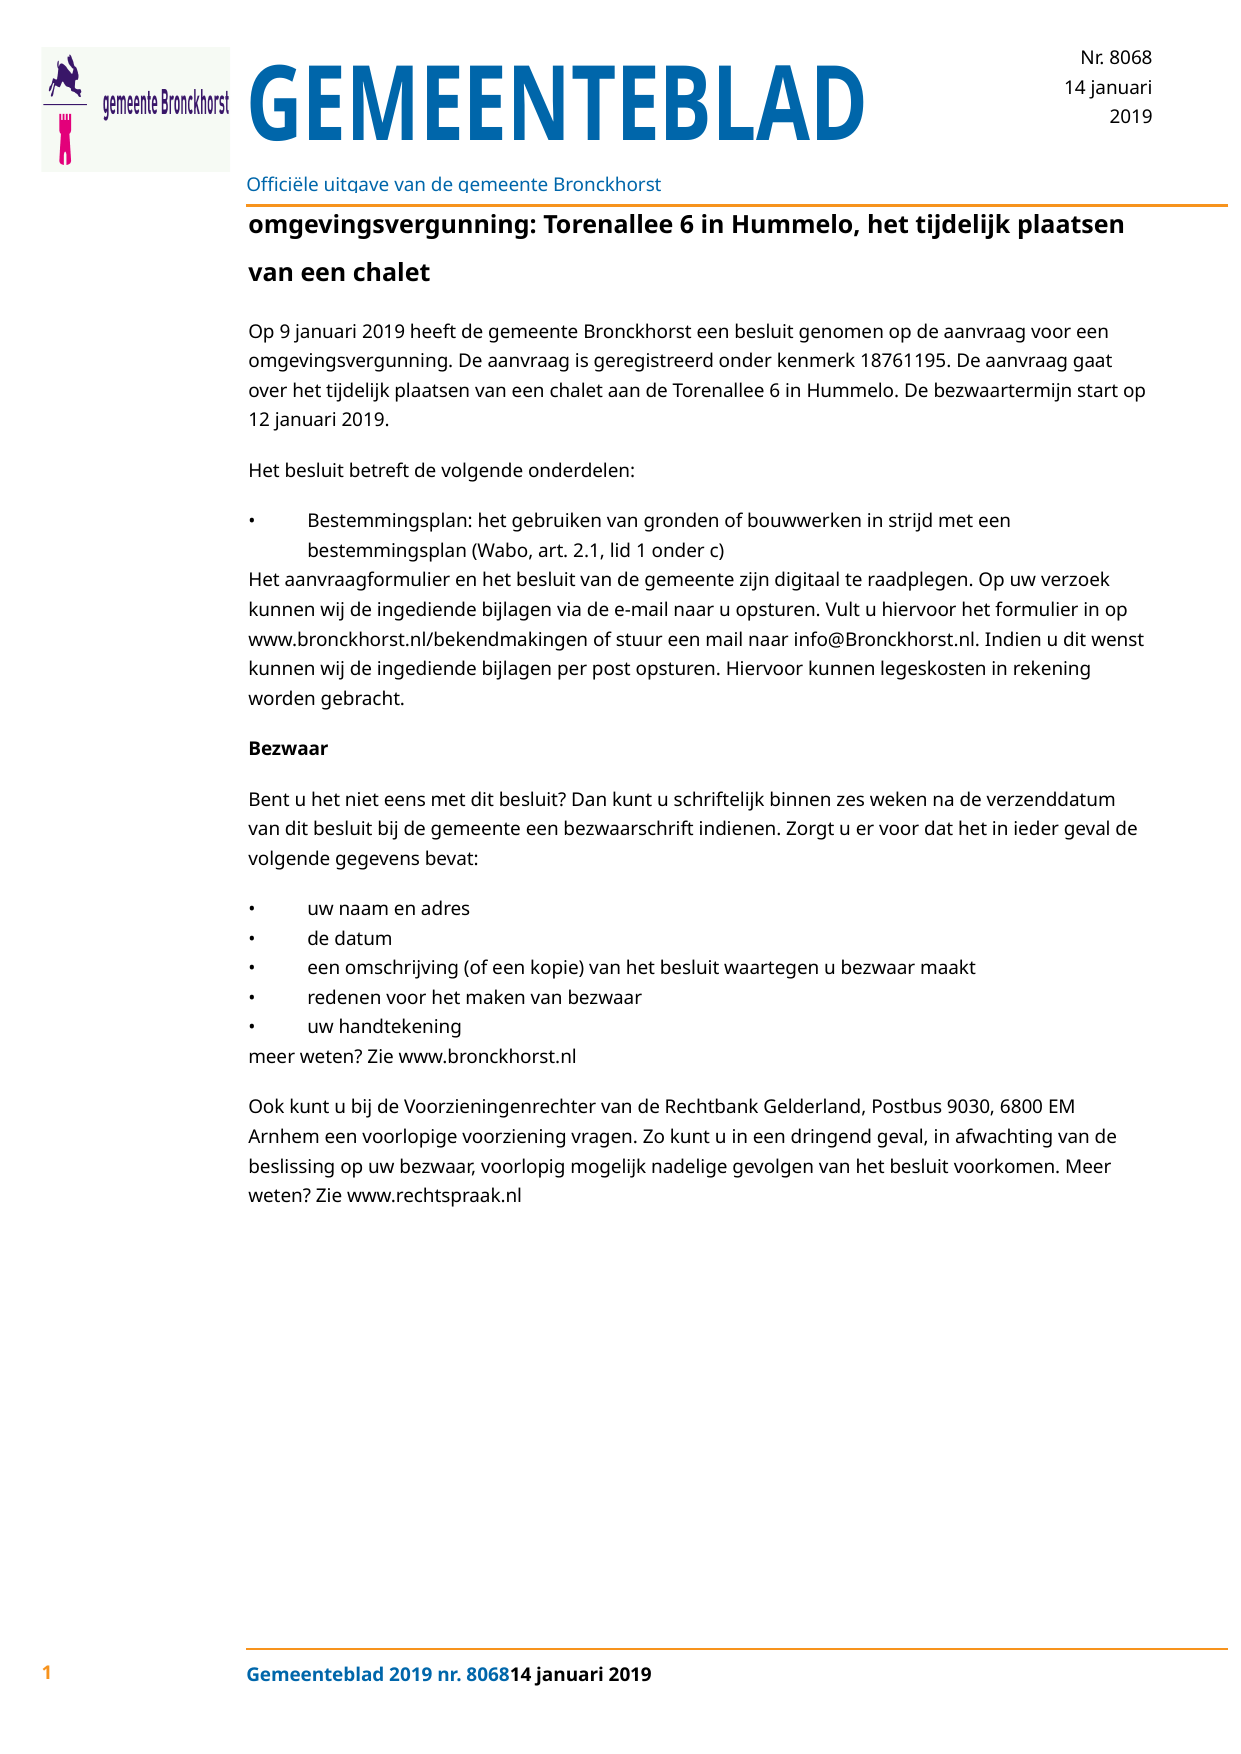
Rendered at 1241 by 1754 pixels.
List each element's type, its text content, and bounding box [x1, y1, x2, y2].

list uw naam en adres [248, 895, 1152, 921]
text omgevingsvergunning: Torenallee 6 in Hummelo, het tijdelijk plaatsen van een chalet [248, 207, 1152, 288]
text Ook kunt u bij de Voorzieningenrechter van de Rechtbank Gelderland, Postbus 9030, 6800 EM Arnhem een voorlopige voorziening vragen. Zo kunt u in een dringend geval, in afwachting van de beslissing op uw bezwaar, voorlopig mogelijk nadelige gevolgen van het besluit voorkomen. Meer weten? Zie www.rechtspraak.nl [248, 1094, 1152, 1208]
list uw handtekening [248, 1014, 1152, 1039]
list Bestemmingsplan: het gebruiken van gronden of bouwwerken in strijd met een bestemmingsplan (Wabo, art. 2.1, lid 1 onder c) [248, 507, 1152, 563]
text Bent u het niet eens met dit besluit? Dan kunt u schriftelijk binnen zes weken na de verzenddatum van dit besluit bij de gemeente een bezwaarschrift indienen. Zorgt u er voor dat het in ieder geval de volgende gegevens bevat: [248, 786, 1152, 871]
text Bezwaar [248, 735, 1152, 761]
text Het aanvraagformulier en het besluit van de gemeente zijn digitaal te raadplegen. Op uw verzoek kunnen wij de ingediende bijlagen via de e-mail naar u opsturen. Vult u hiervoor het formulier in op www.bronckhorst.nl/bekendmakingen of stuur een mail naar info@Bronckhorst.nl. Indien u dit wenst kunnen wij de ingediende bijlagen per post opsturen. Hiervoor kunnen legeskosten in rekening worden gebracht. [248, 567, 1152, 711]
list een omschrijving (of een kopie) van het besluit waartegen u bezwaar maakt [248, 954, 1152, 980]
text Het besluit betreft de volgende onderdelen: [248, 457, 1152, 483]
text Op 9 januari 2019 heeft de gemeente Bronckhorst een besluit genomen op de aanvraag voor een omgevingsvergunning. De aanvraag is geregistreerd onder kenmerk 18761195. De aanvraag gaat over het tijdelijk plaatsen van een chalet aan de Torenallee 6 in Hummelo. De bezwaartermijn start op 12 januari 2019. [248, 318, 1152, 432]
list de datum [248, 925, 1152, 951]
text meer weten? Zie www.bronckhorst.nl [248, 1043, 1152, 1069]
list redenen voor het maken van bezwaar [248, 984, 1152, 1010]
picture [41, 47, 231, 172]
